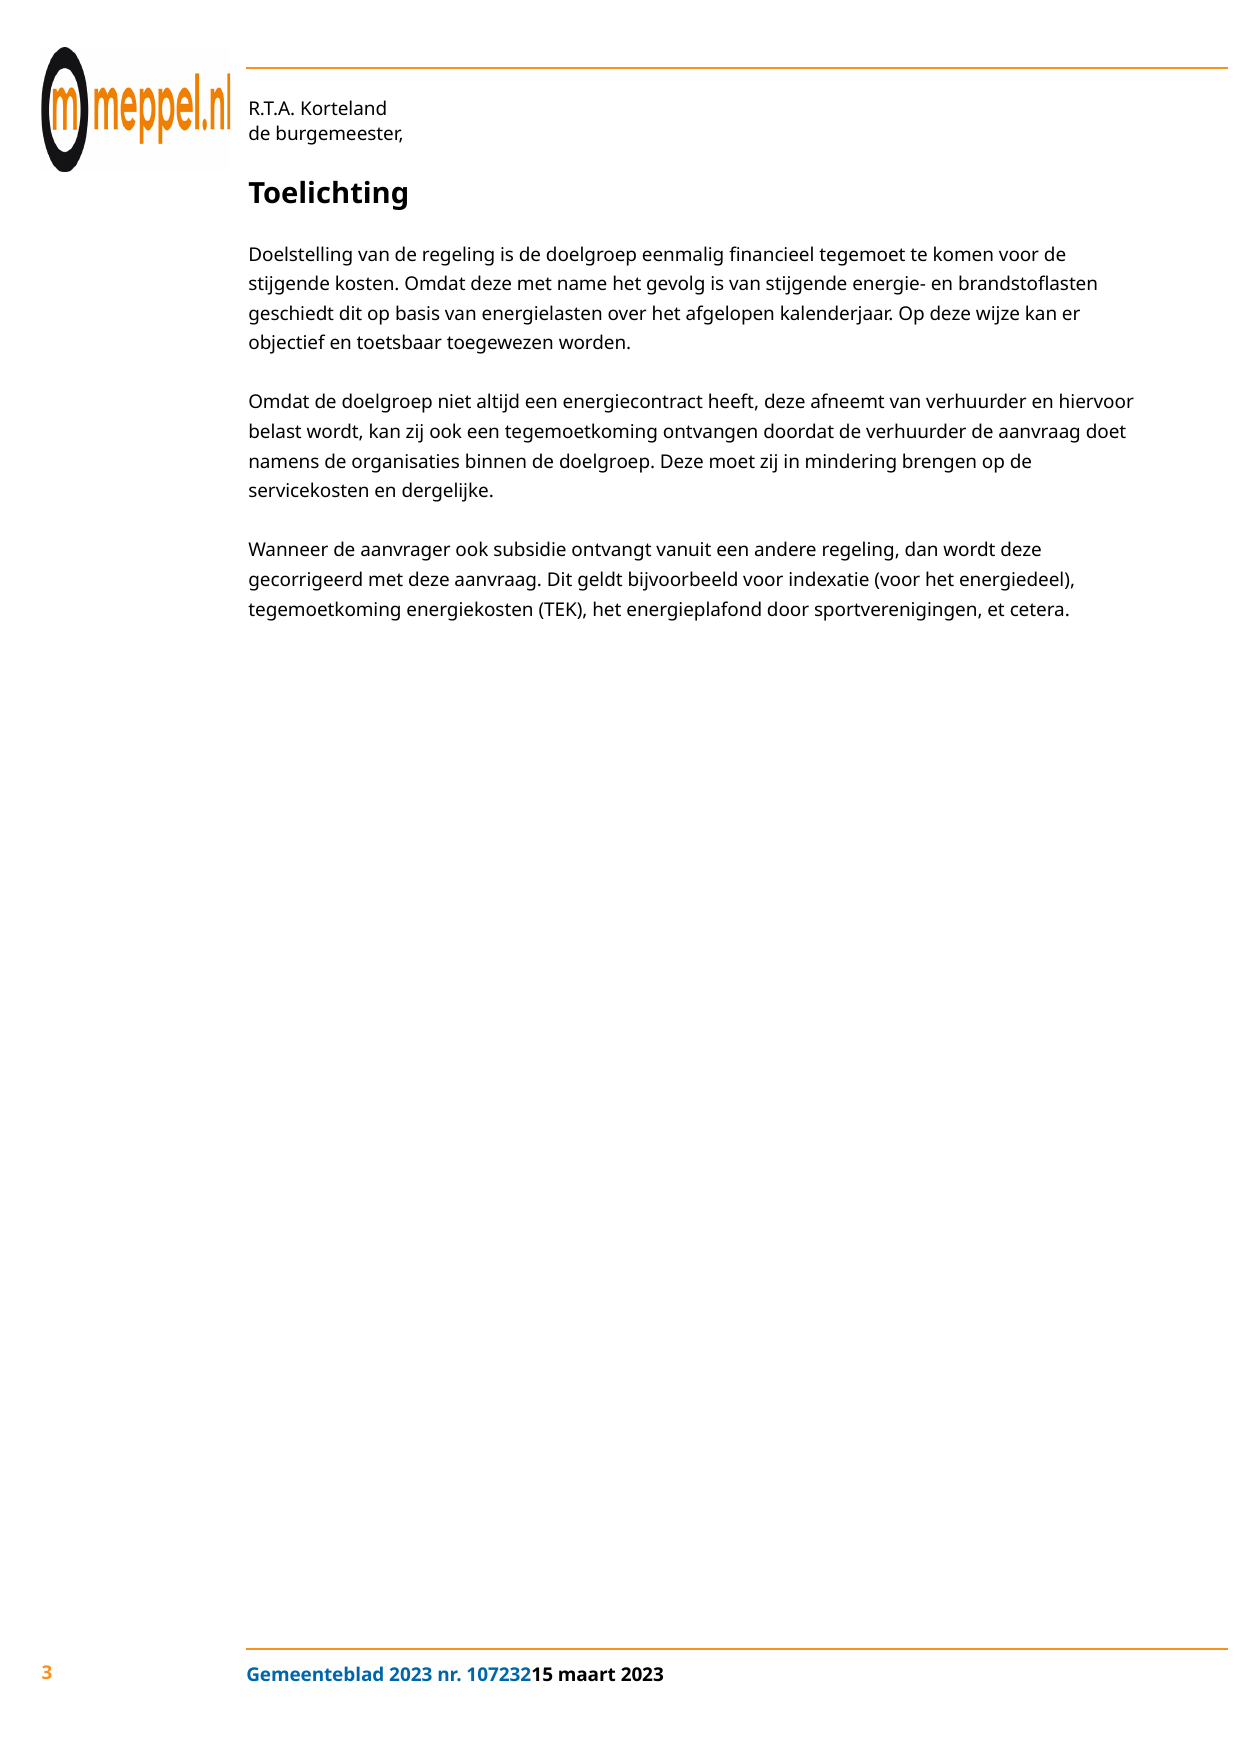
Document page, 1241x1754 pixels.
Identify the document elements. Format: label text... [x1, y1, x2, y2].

picture [41, 47, 231, 172]
text R.T.A. Korteland [248, 95, 1152, 121]
text Doelstelling van de regeling is de doelgroep eenmalig financieel tegemoet te komen voor de stijgende kosten. Omdat deze met name het gevolg is van stijgende energie- en brandstoflasten geschiedt dit op basis van energielasten over het afgelopen kalenderjaar. Op deze wijze kan er objectief en toetsbaar toegewezen worden. [248, 241, 1152, 355]
text Wanneer de aanvrager ook subsidie ontvangt vanuit een andere regeling, dan wordt deze gecorrigeerd met deze aanvraag. Dit geldt bijvoorbeeld voor indexatie (voor het energiedeel), tegemoetkoming energiekosten (TEK), het energieplafond door sportverenigingen, et cetera. [248, 537, 1152, 622]
text Toelichting [248, 172, 1152, 212]
text de burgemeester, [248, 121, 1152, 146]
text Omdat de doelgroep niet altijd een energiecontract heeft, deze afneemt van verhuurder en hiervoor belast wordt, kan zij ook een tegemoetkoming ontvangen doordat de verhuurder de aanvraag doet namens de organisaties binnen de doelgroep. Deze moet zij in mindering brengen op de servicekosten en dergelijke. [248, 389, 1152, 503]
